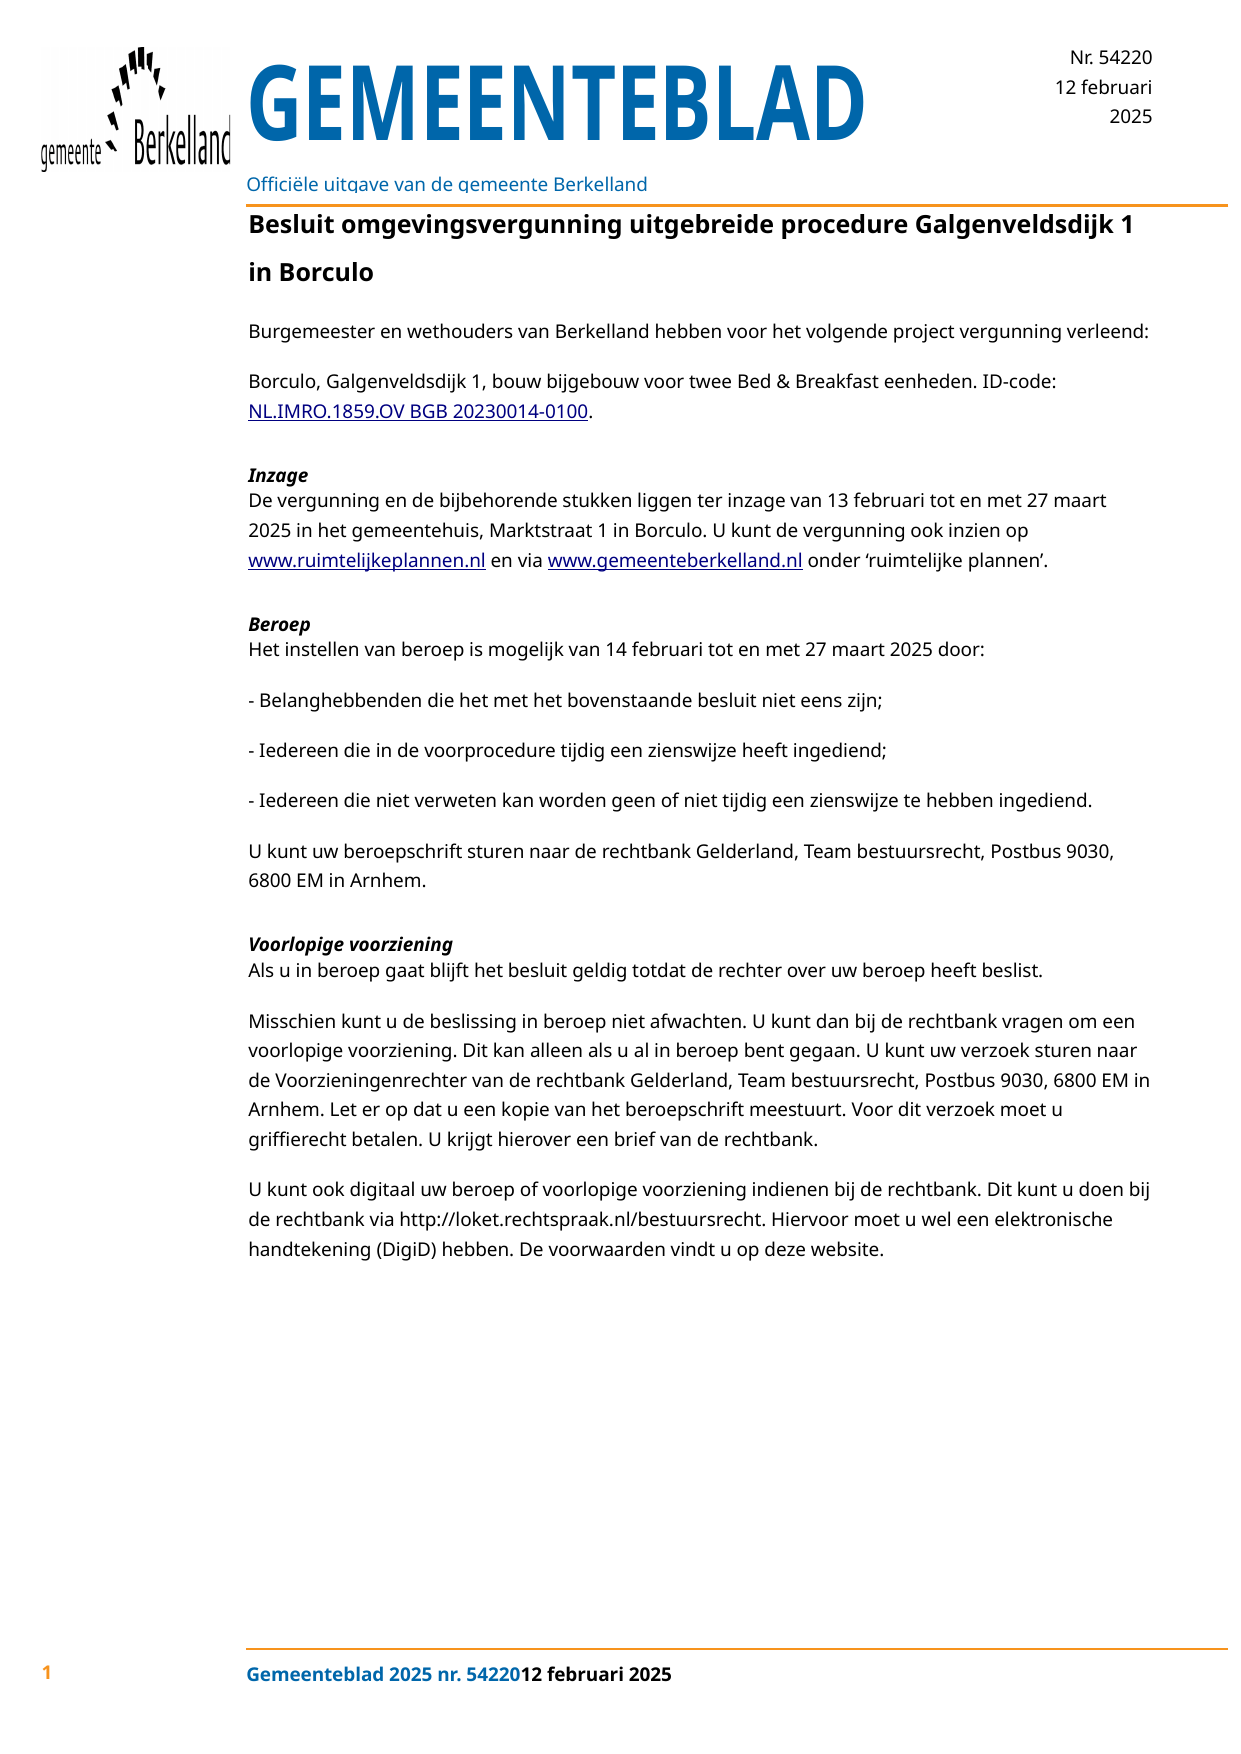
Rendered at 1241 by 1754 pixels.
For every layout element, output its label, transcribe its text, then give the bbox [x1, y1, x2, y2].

text - Iedereen die niet verweten kan worden geen of niet tijdig een zienswijze te hebben ingediend. [248, 788, 1152, 813]
text Besluit omgevingsvergunning uitgebreide procedure Galgenveldsdijk 1 in Borculo [248, 207, 1152, 288]
text - Belanghebbenden die het met het bovenstaande besluit niet eens zijn; [248, 687, 1152, 713]
text Het instellen van beroep is mogelijk van 14 februari tot en met 27 maart 2025 door: [248, 636, 1152, 662]
text Borculo, Galgenveldsdijk 1, bouw bijgebouw voor twee Bed & Breakfast eenheden. ID-code: NL.IMRO.1859.OV BGB 20230014-0100. [248, 368, 1152, 424]
text U kunt uw beroepschrift sturen naar de rechtbank Gelderland, Team bestuursrecht, Postbus 9030, 6800 EM in Arnhem. [248, 838, 1152, 893]
text Beroep [248, 611, 1152, 636]
text De vergunning en de bijbehorende stukken liggen ter inzage van 13 februari tot en met 27 maart 2025 in het gemeentehuis, Marktstraat 1 in Borculo. U kunt de vergunning ook inzien op www.ruimtelijkeplannen.nl en via www.gemeenteberkelland.nl onder ‘ruimtelijke plannen’. [248, 488, 1152, 572]
text Burgemeester en wethouders van Berkelland hebben voor het volgende project vergunning verleend: [248, 318, 1152, 344]
text Inzage [248, 462, 1152, 488]
text Misschien kunt u de beslissing in beroep niet afwachten. U kunt dan bij de rechtbank vragen om een voorlopige voorziening. Dit kan alleen als u al in beroep bent gegaan. U kunt uw verzoek sturen naar de Voorzieningenrechter van de rechtbank Gelderland, Team bestuursrecht, Postbus 9030, 6800 EM in Arnhem. Let er op dat u een kopie van het beroepschrift meestuurt. Voor dit verzoek moet u griffierecht betalen. U krijgt hierover een brief van de rechtbank. [248, 1008, 1152, 1152]
text - Iedereen die in de voorprocedure tijdig een zienswijze heeft ingediend; [248, 737, 1152, 763]
picture [41, 47, 231, 172]
text Als u in beroep gaat blijft het besluit geldig totdat de rechter over uw beroep heeft beslist. [248, 957, 1152, 983]
text U kunt ook digitaal uw beroep of voorlopige voorziening indienen bij de rechtbank. Dit kunt u doen bij de rechtbank via http://loket.rechtspraak.nl/bestuursrecht. Hiervoor moet u wel een elektronische handtekening (DigiD) hebben. De voorwaarden vindt u op deze website. [248, 1177, 1152, 1261]
text Voorlopige voorziening [248, 932, 1152, 957]
